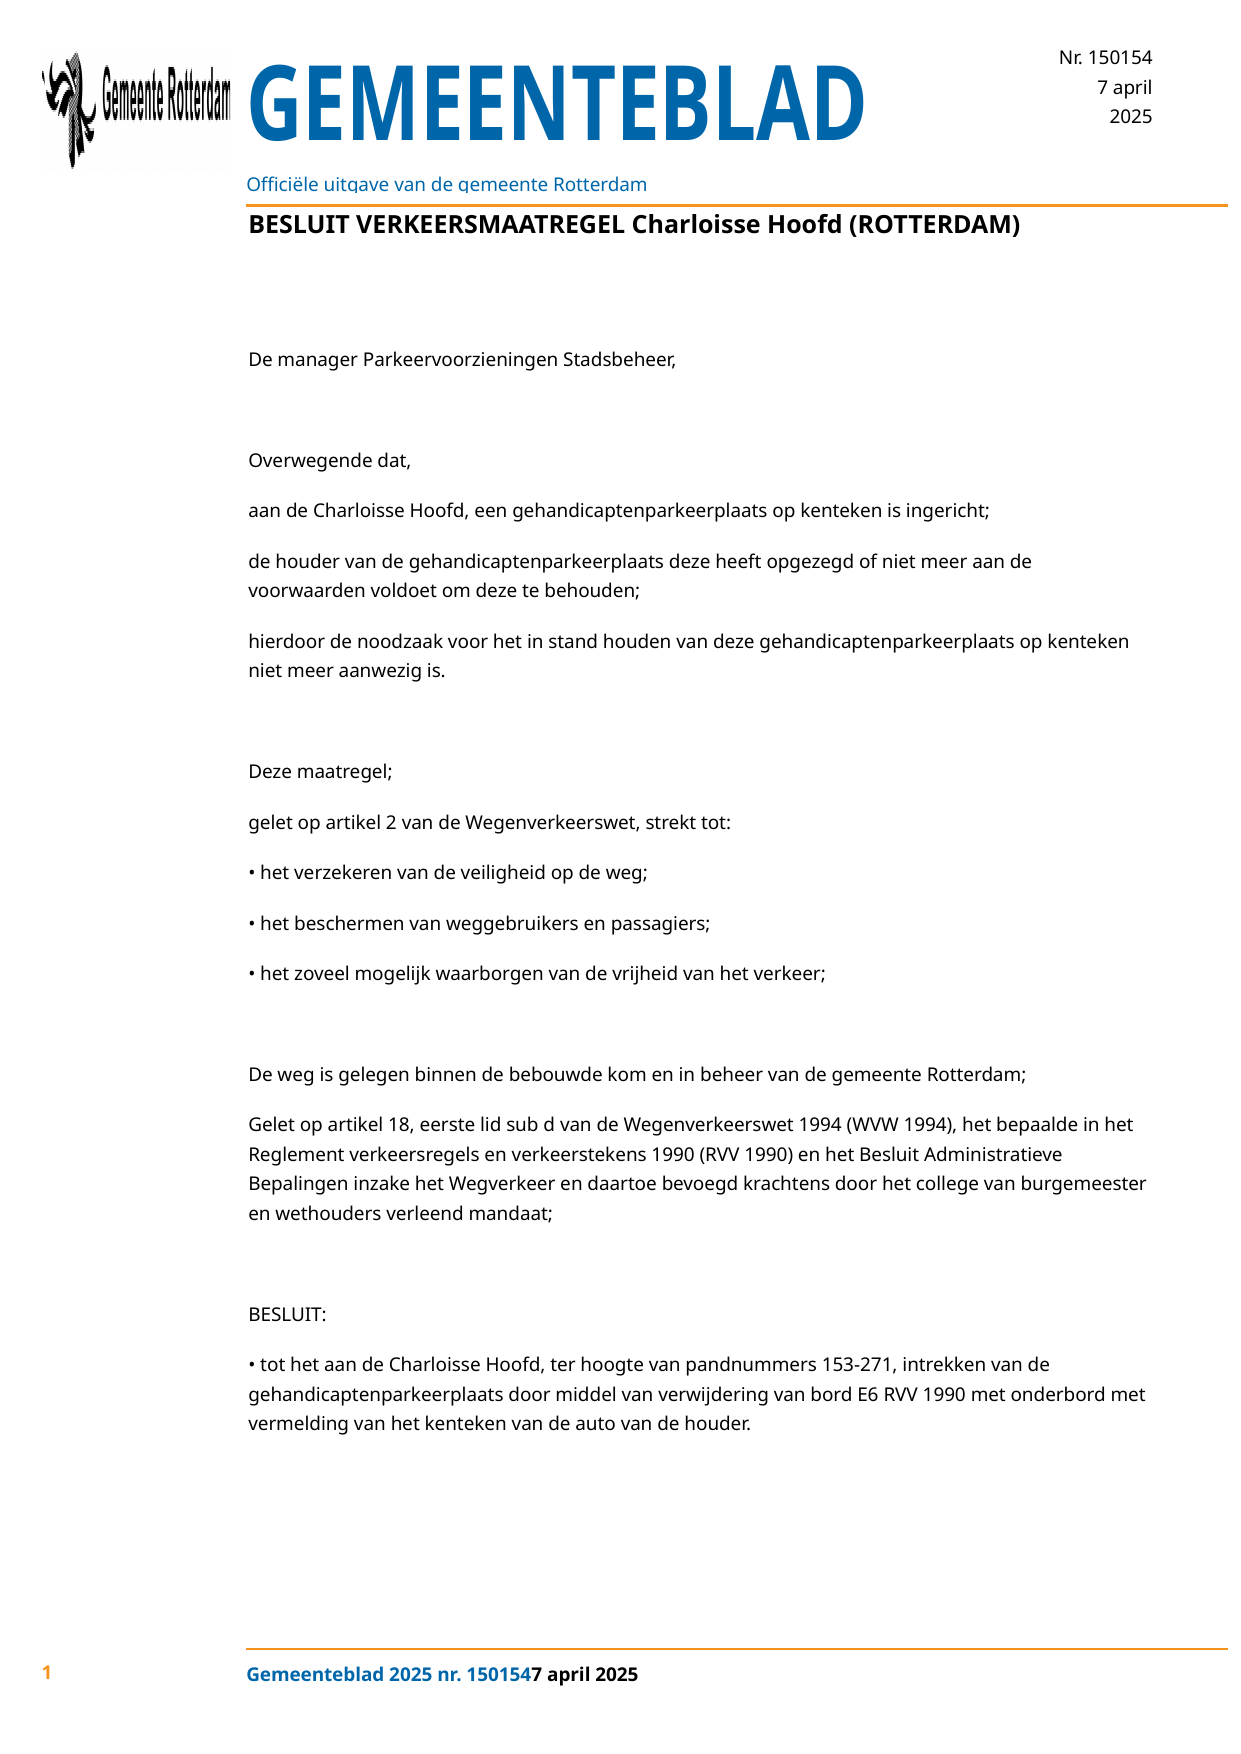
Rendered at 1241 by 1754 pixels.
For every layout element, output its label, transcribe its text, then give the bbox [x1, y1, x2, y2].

text gelet op artikel 2 van de Wegenverkeerswet, strekt tot: [248, 809, 1152, 835]
text Overwegende dat, [248, 447, 1152, 473]
text • het verzekeren van de veiligheid op de weg; [248, 859, 1152, 885]
text • tot het aan de Charloisse Hoofd, ter hoogte van pandnummers 153-271, intrekken van de gehandicaptenparkeerplaats door middel van verwijdering van bord E6 RVV 1990 met onderbord met vermelding van het kenteken van de auto van de houder. [248, 1351, 1152, 1436]
text • het beschermen van weggebruikers en passagiers; [248, 910, 1152, 936]
text • het zoveel mogelijk waarborgen van de vrijheid van het verkeer; [248, 960, 1152, 986]
text BESLUIT: [248, 1301, 1152, 1327]
text De manager Parkeervoorzieningen Stadsbeheer, [248, 346, 1152, 372]
text BESLUIT VERKEERSMAATREGEL Charloisse Hoofd (ROTTERDAM) [248, 207, 1152, 241]
text Deze maatregel; [248, 758, 1152, 784]
text De weg is gelegen binnen de bebouwde kom en in beheer van de gemeente Rotterdam; [248, 1061, 1152, 1087]
picture [41, 47, 231, 172]
text de houder van de gehandicaptenparkeerplaats deze heeft opgezegd of niet meer aan de voorwaarden voldoet om deze te behouden; [248, 548, 1152, 603]
text aan de Charloisse Hoofd, een gehandicaptenparkeerplaats op kenteken is ingericht; [248, 498, 1152, 523]
text Gelet op artikel 18, eerste lid sub d van de Wegenverkeerswet 1994 (WVW 1994), het bepaalde in het Reglement verkeersregels en verkeerstekens 1990 (RVV 1990) en het Besluit Administratieve Bepalingen inzake het Wegverkeer en daartoe bevoegd krachtens door het college van burgemeester en wethouders verleend mandaat; [248, 1111, 1152, 1226]
text hierdoor de noodzaak voor het in stand houden van deze gehandicaptenparkeerplaats op kenteken niet meer aanwezig is. [248, 628, 1152, 683]
